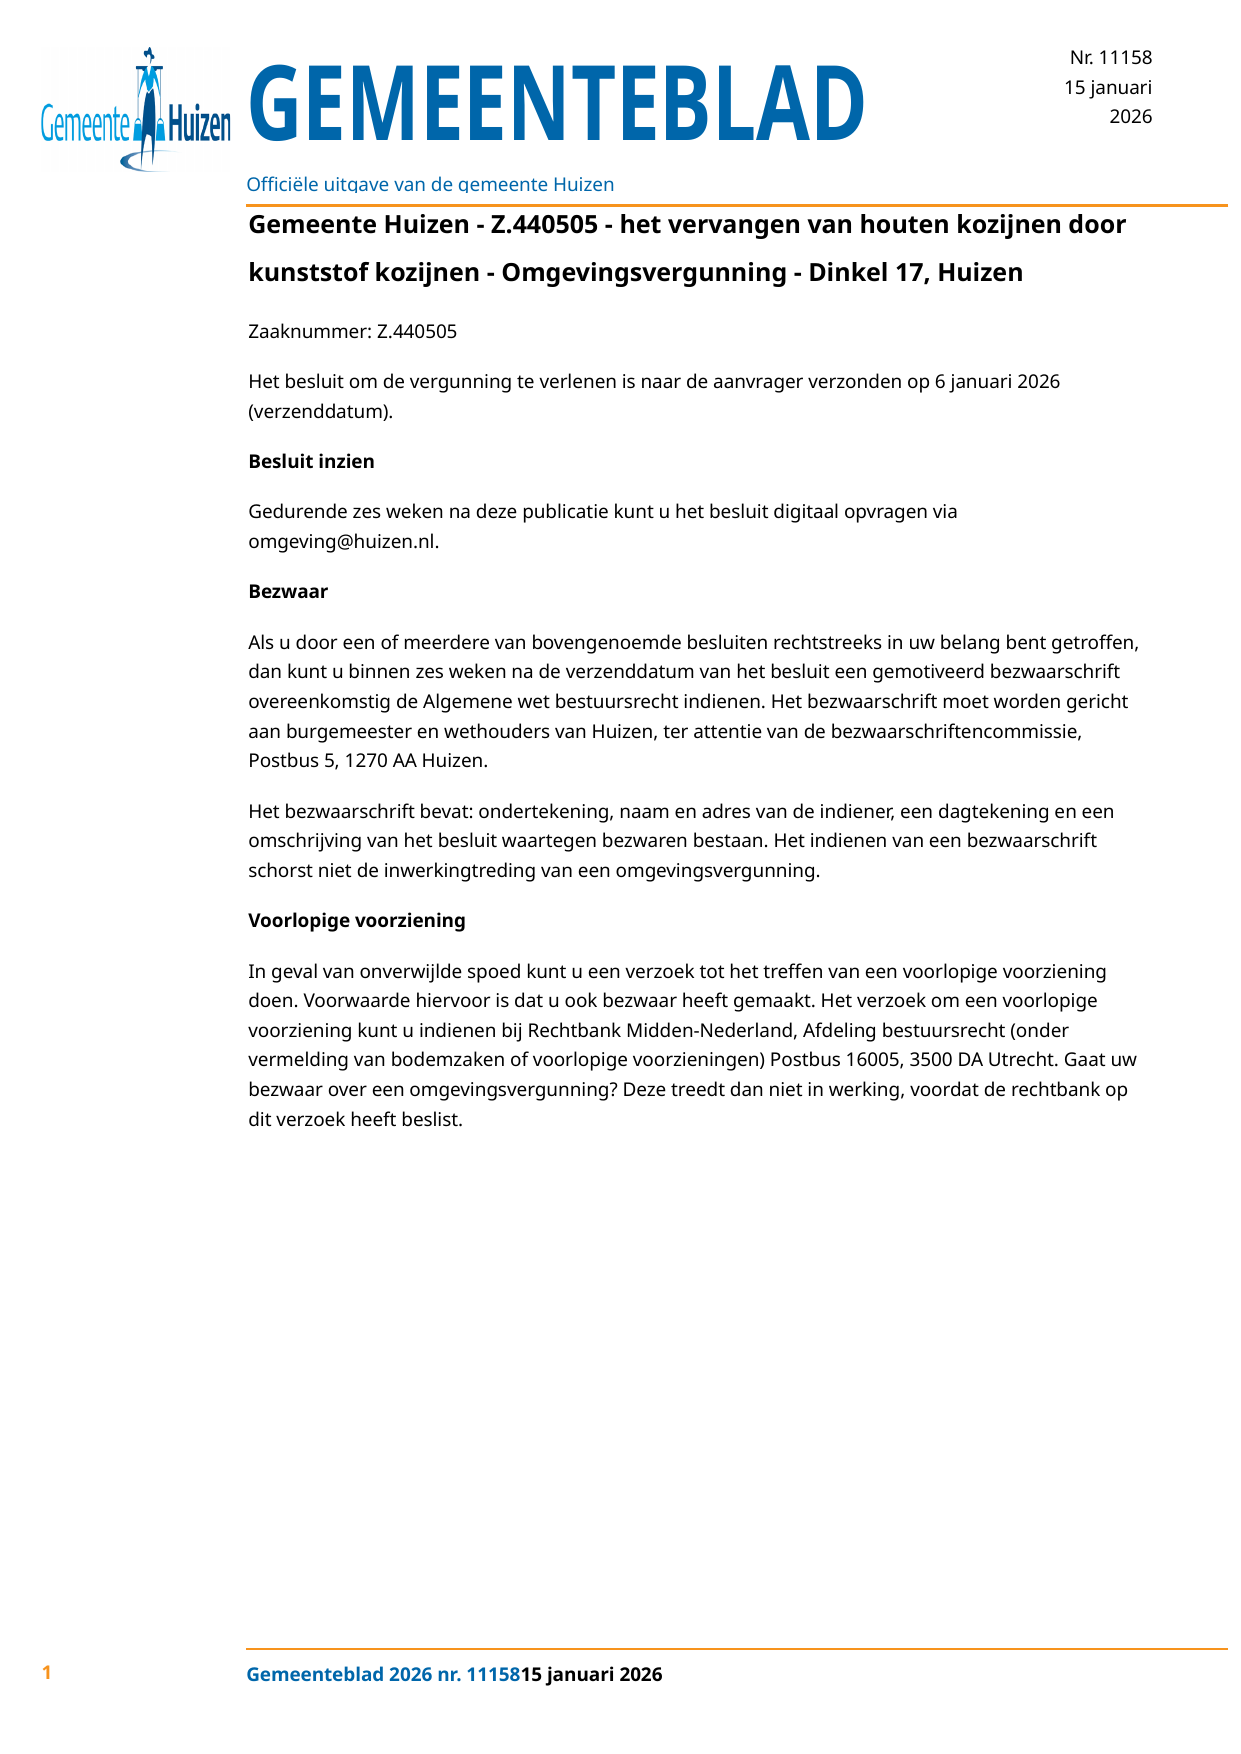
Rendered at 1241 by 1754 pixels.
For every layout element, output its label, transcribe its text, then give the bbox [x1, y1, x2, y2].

text Gemeente Huizen - Z.440505 - het vervangen van houten kozijnen door kunststof kozijnen - Omgevingsvergunning - Dinkel 17, Huizen [248, 207, 1152, 288]
text Besluit inzien [248, 448, 1152, 474]
text Voorlopige voorziening [248, 907, 1152, 933]
text Bezwaar [248, 579, 1152, 604]
text Het bezwaarschrift bevat: ondertekening, naam en adres van de indiener, een dagtekening en een omschrijving van het besluit waartegen bezwaren bestaan. Het indienen van een bezwaarschrift schorst niet de inwerkingtreding van een omgevingsvergunning. [248, 798, 1152, 883]
picture [41, 47, 231, 172]
text Zaaknummer: Z.440505 [248, 318, 1152, 344]
text In geval van onverwijlde spoed kunt u een verzoek tot het treffen van een voorlopige voorziening doen. Voorwaarde hiervoor is dat u ook bezwaar heeft gemaakt. Het verzoek om een voorlopige voorziening kunt u indienen bij Rechtbank Midden-Nederland, Afdeling bestuursrecht (onder vermelding van bodemzaken of voorlopige voorzieningen) Postbus 16005, 3500 DA Utrecht. Gaat uw bezwaar over een omgevingsvergunning? Deze treedt dan niet in werking, voordat de rechtbank op dit verzoek heeft beslist. [248, 958, 1152, 1132]
text Het besluit om de vergunning te verlenen is naar de aanvrager verzonden op 6 januari 2026 (verzenddatum). [248, 368, 1152, 424]
text Als u door een of meerdere van bovengenoemde besluiten rechtstreeks in uw belang bent getroffen, dan kunt u binnen zes weken na de verzenddatum van het besluit een gemotiveerd bezwaarschrift overeenkomstig de Algemene wet bestuursrecht indienen. Het bezwaarschrift moet worden gericht aan burgemeester en wethouders van Huizen, ter attentie van de bezwaarschriftencommissie, Postbus 5, 1270 AA Huizen. [248, 629, 1152, 773]
text Gedurende zes weken na deze publicatie kunt u het besluit digitaal opvragen via omgeving@huizen.nl. [248, 499, 1152, 554]
